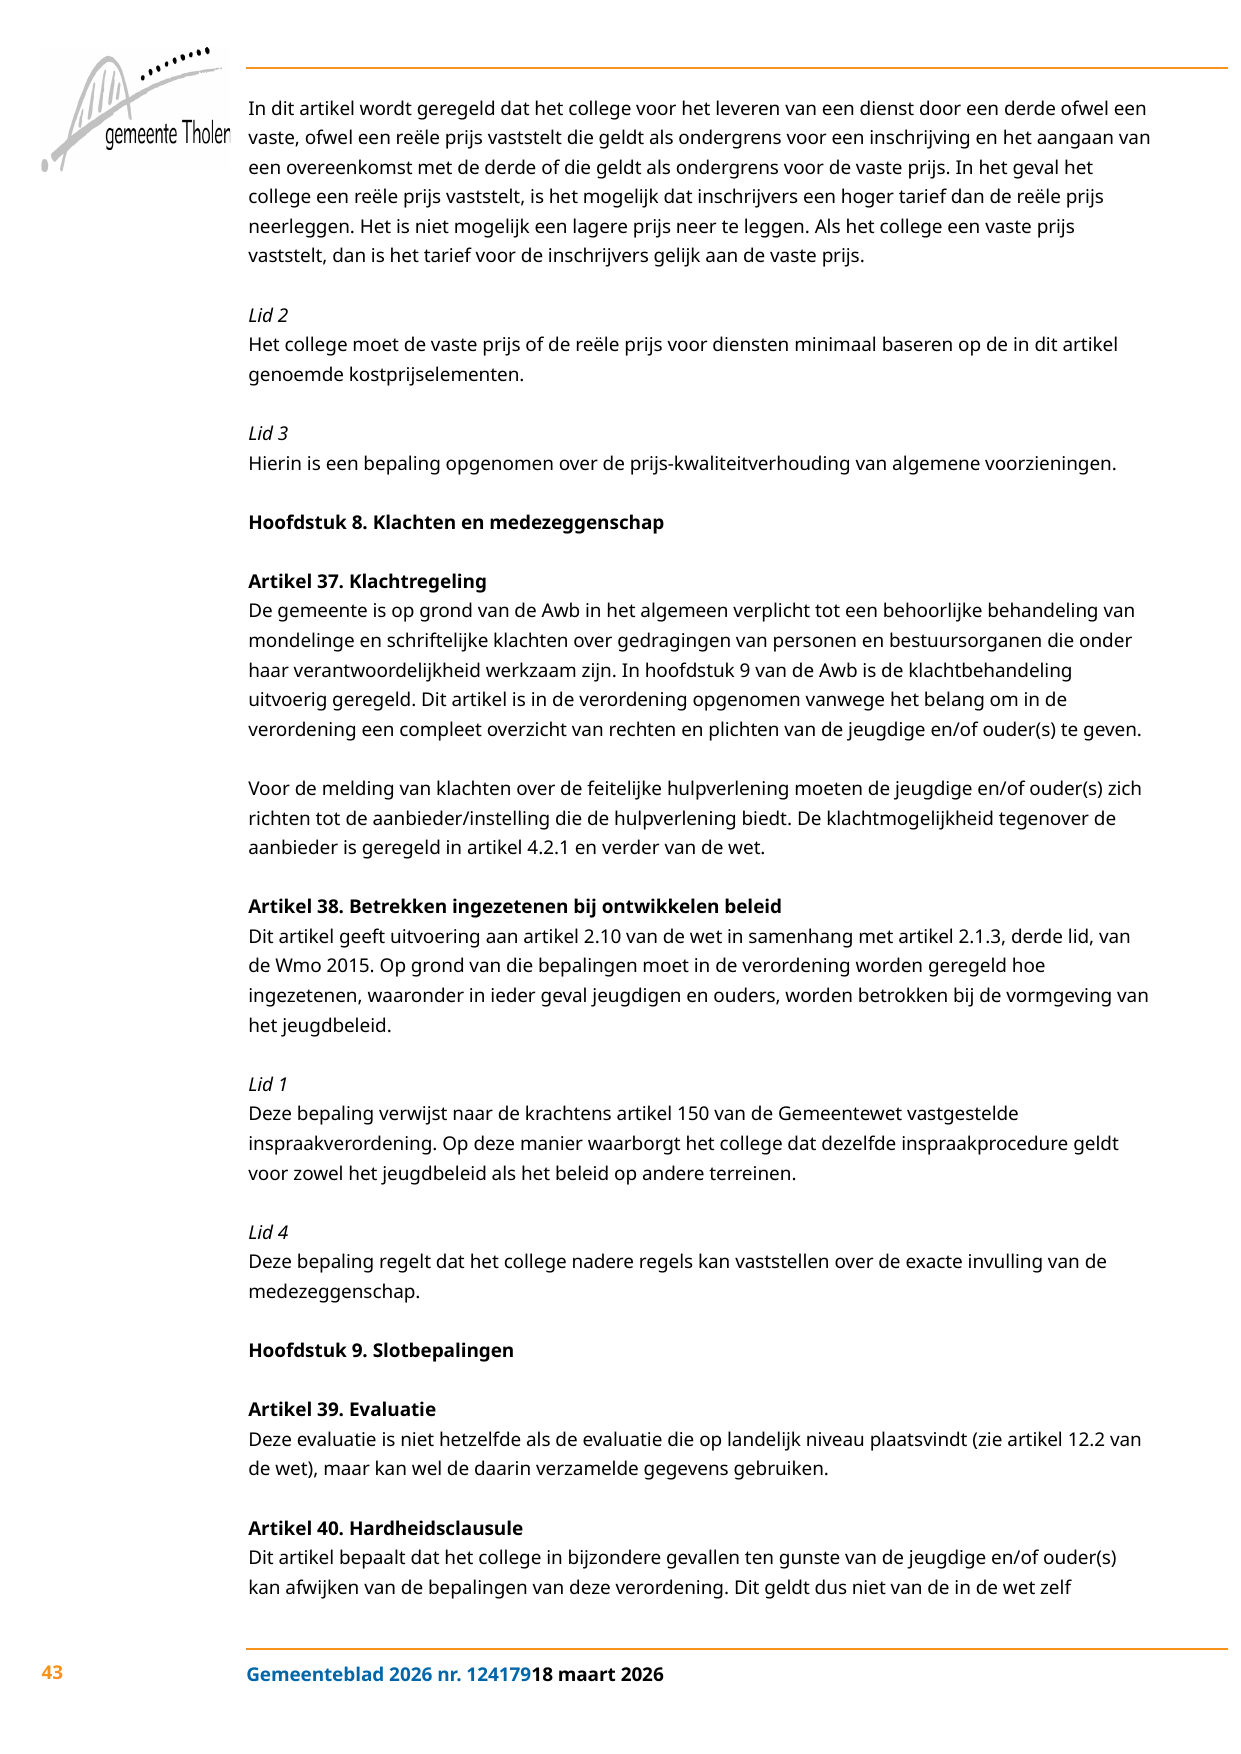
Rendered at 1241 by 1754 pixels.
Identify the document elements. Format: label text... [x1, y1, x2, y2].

text Artikel 40. Hardheidsclausule [248, 1515, 1152, 1541]
text Hoofdstuk 9. Slotbepalingen [248, 1337, 1152, 1363]
text In dit artikel wordt geregeld dat het college voor het leveren van een dienst door een derde ofwel een vaste, ofwel een reële prijs vaststelt die geldt als ondergrens voor een inschrijving en het aangaan van een overeenkomst met de derde of die geldt als ondergrens voor de vaste prijs. In het geval het college een reële prijs vaststelt, is het mogelijk dat inschrijvers een hoger tarief dan de reële prijs neerleggen. Het is niet mogelijk een lagere prijs neer te leggen. Als het college een vaste prijs vaststelt, dan is het tarief voor de inschrijvers gelijk aan de vaste prijs. [248, 95, 1152, 268]
text Het college moet de vaste prijs of de reële prijs voor diensten minimaal baseren op de in dit artikel genoemde kostprijselementen. [248, 331, 1152, 387]
text Hierin is een bepaling opgenomen over de prijs-kwaliteitverhouding van algemene voorzieningen. [248, 450, 1152, 476]
text Lid 3 [248, 420, 1152, 446]
text De gemeente is op grond van de Awb in het algemeen verplicht tot een behoorlijke behandeling van mondelinge en schriftelijke klachten over gedragingen van personen en bestuursorganen die onder haar verantwoordelijkheid werkzaam zijn. In hoofdstuk 9 van de Awb is de klachtbehandeling uitvoerig geregeld. Dit artikel is in de verordening opgenomen vanwege het belang om in de verordening een compleet overzicht van rechten en plichten van de jeugdige en/of ouder(s) te geven. [248, 598, 1152, 742]
text Artikel 38. Betrekken ingezetenen bij ontwikkelen beleid [248, 893, 1152, 919]
text Deze bepaling verwijst naar de krachtens artikel 150 van de Gemeentewet vastgestelde inspraakverordening. Op deze manier waarborgt het college dat dezelfde inspraakprocedure geldt voor zowel het jeugdbeleid als het beleid op andere terreinen. [248, 1101, 1152, 1186]
text Artikel 39. Evaluatie [248, 1396, 1152, 1422]
text Dit artikel bepaalt dat het college in bijzondere gevallen ten gunste van de jeugdige en/of ouder(s) kan afwijken van de bepalingen van deze verordening. Dit geldt dus niet van de in de wet zelf [248, 1544, 1152, 1600]
text Deze bepaling regelt dat het college nadere regels kan vaststellen over de exacte invulling van de medezeggenschap. [248, 1248, 1152, 1304]
text Lid 4 [248, 1219, 1152, 1245]
text Dit artikel geeft uitvoering aan artikel 2.10 van de wet in samenhang met artikel 2.1.3, derde lid, van de Wmo 2015. Op grond van die bepalingen moet in de verordening worden geregeld hoe ingezetenen, waaronder in ieder geval jeugdigen en ouders, worden betrokken bij de vormgeving van het jeugdbeleid. [248, 923, 1152, 1038]
text Voor de melding van klachten over de feitelijke hulpverlening moeten de jeugdige en/of ouder(s) zich richten tot de aanbieder/instelling die de hulpverlening biedt. De klachtmogelijkheid tegenover de aanbieder is geregeld in artikel 4.2.1 en verder van de wet. [248, 775, 1152, 860]
text Hoofdstuk 8. Klachten en medezeggenschap [248, 509, 1152, 535]
text Lid 2 [248, 302, 1152, 328]
text Artikel 37. Klachtregeling [248, 568, 1152, 594]
text Lid 1 [248, 1071, 1152, 1097]
picture [41, 47, 231, 172]
text Deze evaluatie is niet hetzelfde als de evaluatie die op landelijk niveau plaatsvindt (zie artikel 12.2 van de wet), maar kan wel de daarin verzamelde gegevens gebruiken. [248, 1426, 1152, 1481]
